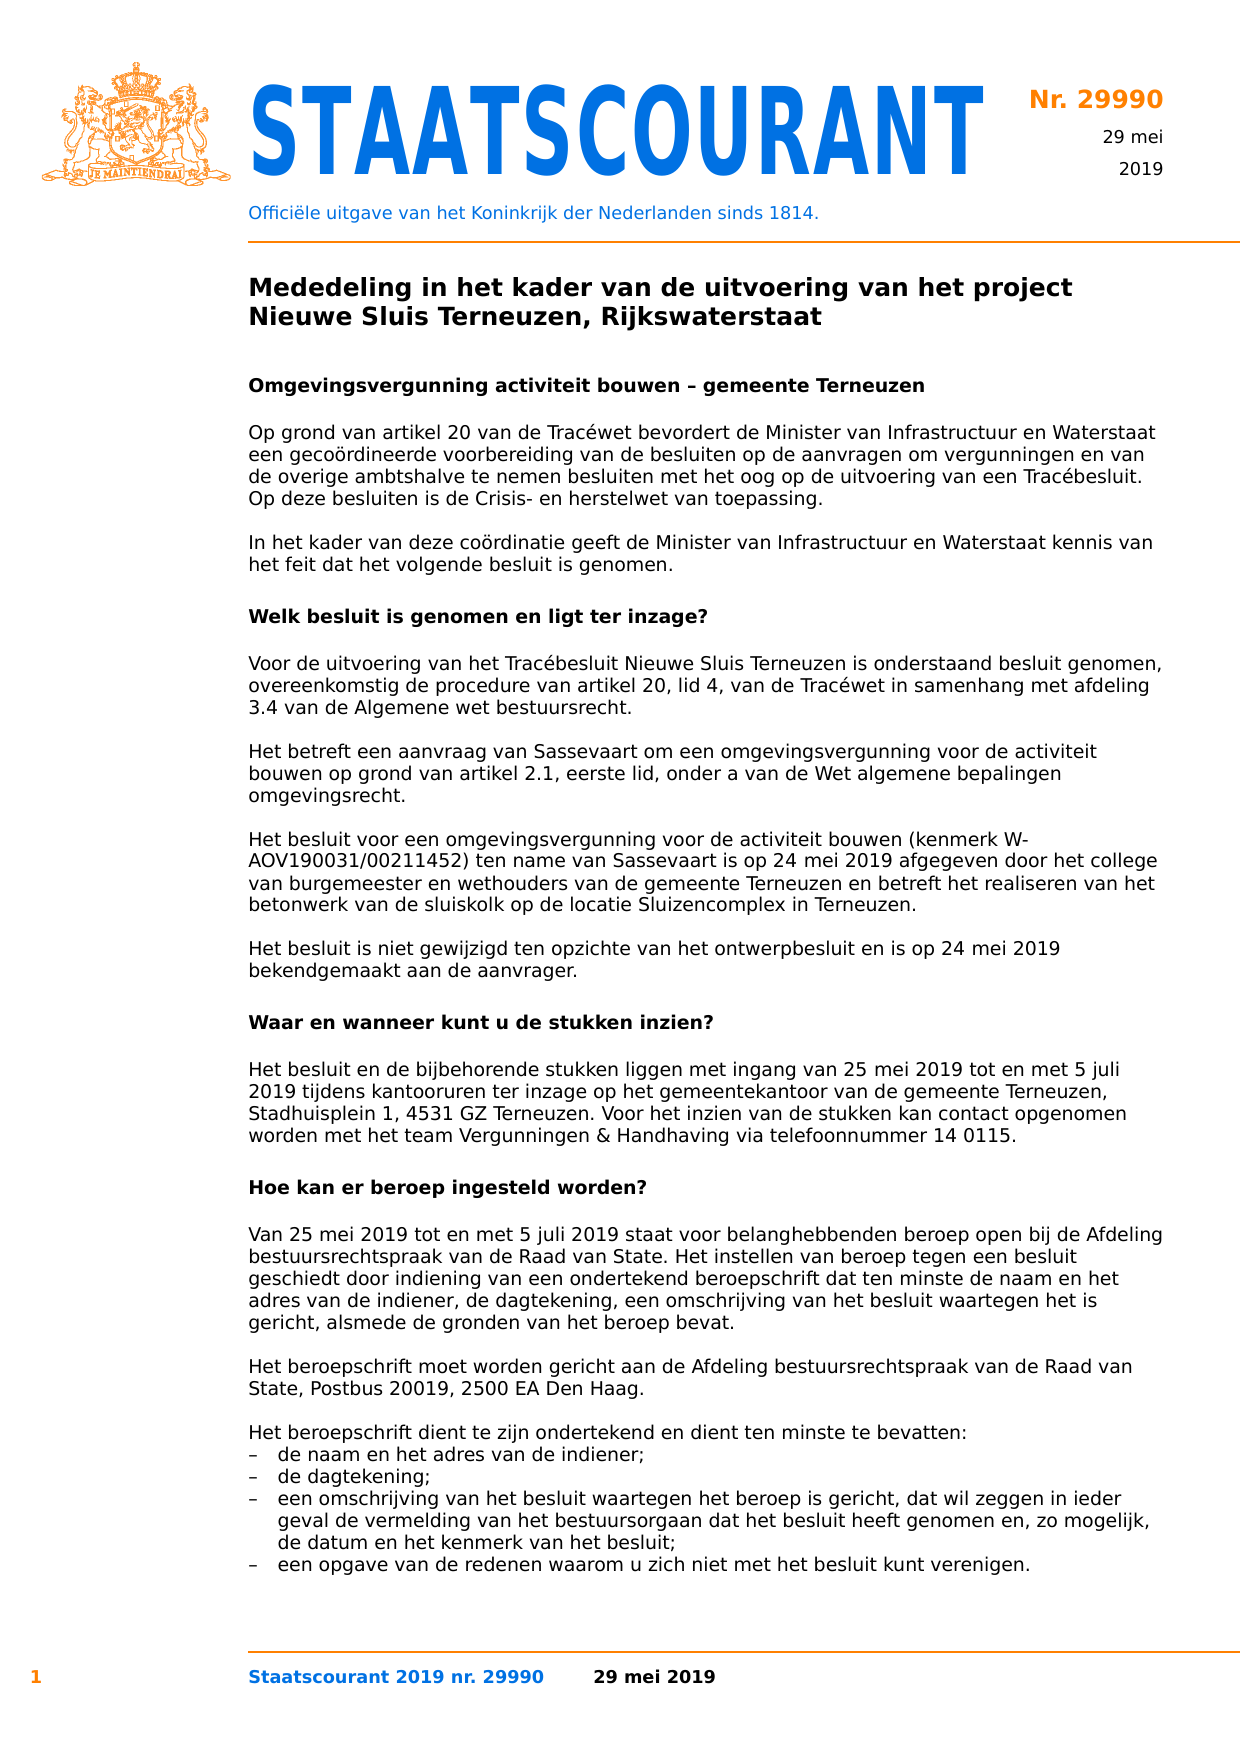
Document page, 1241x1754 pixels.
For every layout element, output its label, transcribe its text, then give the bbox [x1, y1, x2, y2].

text – een opgave van de redenen waarom u zich niet met het besluit kunt verenigen. [248, 1553, 1163, 1576]
subtitle Waar en wanneer kunt u de stukken inzien? [248, 1012, 1163, 1034]
text – een omschrijving van het besluit waartegen het beroep is gericht, dat wil zeggen in ieder geval de vermelding van het bestuursorgaan dat het besluit heeft genomen en, zo mogelijk, de datum en het kenmerk van het besluit; [248, 1488, 1163, 1553]
text Op grond van artikel 20 van de Tracéwet bevordert de Minister van Infrastructuur en Waterstaat een gecoördineerde voor­bereiding van de besluiten op de aanvragen om vergunningen en van de overige ambtshalve te nemen besluiten met het oog op de uitvoering van een Tracébesluit. Op deze besluiten is de Crisis- en herstelwet van toepassing. [248, 422, 1163, 510]
text Het besluit is niet gewijzigd ten opzichte van het ontwerpbesluit en is op 24 mei 2019 bekendgemaakt aan de aanvrager. [248, 938, 1163, 982]
table_cell 29 mei [998, 121, 1240, 153]
text – de naam en het adres van de indiener; [248, 1444, 1163, 1466]
text In het kader van deze coördinatie geeft de Minister van Infrastructuur en Waterstaat kennis van het feit dat het volgende besluit is genomen. [248, 532, 1163, 576]
text – de dagtekening; [248, 1466, 1163, 1488]
table_header Nr. 29990 [998, 62, 1240, 121]
text Het besluit voor een omgevingsvergunning voor de activiteit bouwen (kenmerk W-AOV190031/00211452) ten name van Sassevaart is op 24 mei 2019 afgegeven door het college van burgemeester en wethouders van de gemeente Terneuzen en betreft het realiseren van het betonwerk van de sluiskolk op de locatie Sluizencomplex in Terneuzen. [248, 828, 1163, 916]
text Het beroepschrift moet worden gericht aan de Afdeling bestuursrechtspraak van de Raad van State, Postbus 20019, 2500 EA Den Haag. [248, 1356, 1163, 1400]
table_header [25, 62, 248, 241]
table_cell 2019 [998, 153, 1240, 203]
text Het besluit en de bijbehorende stukken liggen met ingang van 25 mei 2019 tot en met 5 juli 2019 tijdens kantooruren ter inzage op het gemeentekantoor van de gemeente Terneuzen, Stadhuisplein 1, 4531 GZ Terneuzen. Voor het inzien van de stukken kan contact opgenomen worden met het team Vergunningen & Handhaving via telefoonnummer 14 0115. [248, 1059, 1163, 1147]
text Het beroepschrift dient te zijn ondertekend en dient ten minste te bevatten: [248, 1422, 1163, 1444]
subtitle Welk besluit is genomen en ligt ter inzage? [248, 606, 1163, 628]
text Het betreft een aanvraag van Sassevaart om een omgevingsvergunning voor de activiteit bouwen op grond van artikel 2.1, eerste lid, onder a van de Wet algemene bepalingen omgevingsrecht. [248, 741, 1163, 807]
subtitle Hoe kan er beroep ingesteld worden? [248, 1177, 1163, 1199]
table_cell Officiële uitgave van het Koninkrijk der Nederlanden sinds 1814. [248, 203, 1240, 241]
text Voor de uitvoering van het Tracébesluit Nieuwe Sluis Terneuzen is onderstaand besluit genomen, overeenkomstig de procedure van artikel 20, lid 4, van de Tracéwet in samenhang met afdeling 3.4 van de Algemene wet bestuursrecht. [248, 653, 1163, 719]
subtitle Mededeling in het kader van de uitvoering van het project Nieuwe Sluis Terneuzen, Rijkswaterstaat [248, 273, 1163, 331]
picture [41, 62, 231, 186]
text Van 25 mei 2019 tot en met 5 juli 2019 staat voor belang­hebbenden beroep open bij de Afdeling bestuursrechtspraak van de Raad van State. Het instellen van beroep tegen een besluit geschiedt door indiening van een ondertekend beroepschrift dat ten minste de naam en het adres van de indiener, de dagtekening, een omschrijving van het besluit waartegen het is gericht, alsmede de gronden van het beroep bevat. [248, 1224, 1163, 1334]
subtitle Omgevingsvergunning activiteit bouwen – gemeente Terneuzen [248, 375, 1163, 397]
table_header STAATSCOURANT [248, 62, 998, 203]
